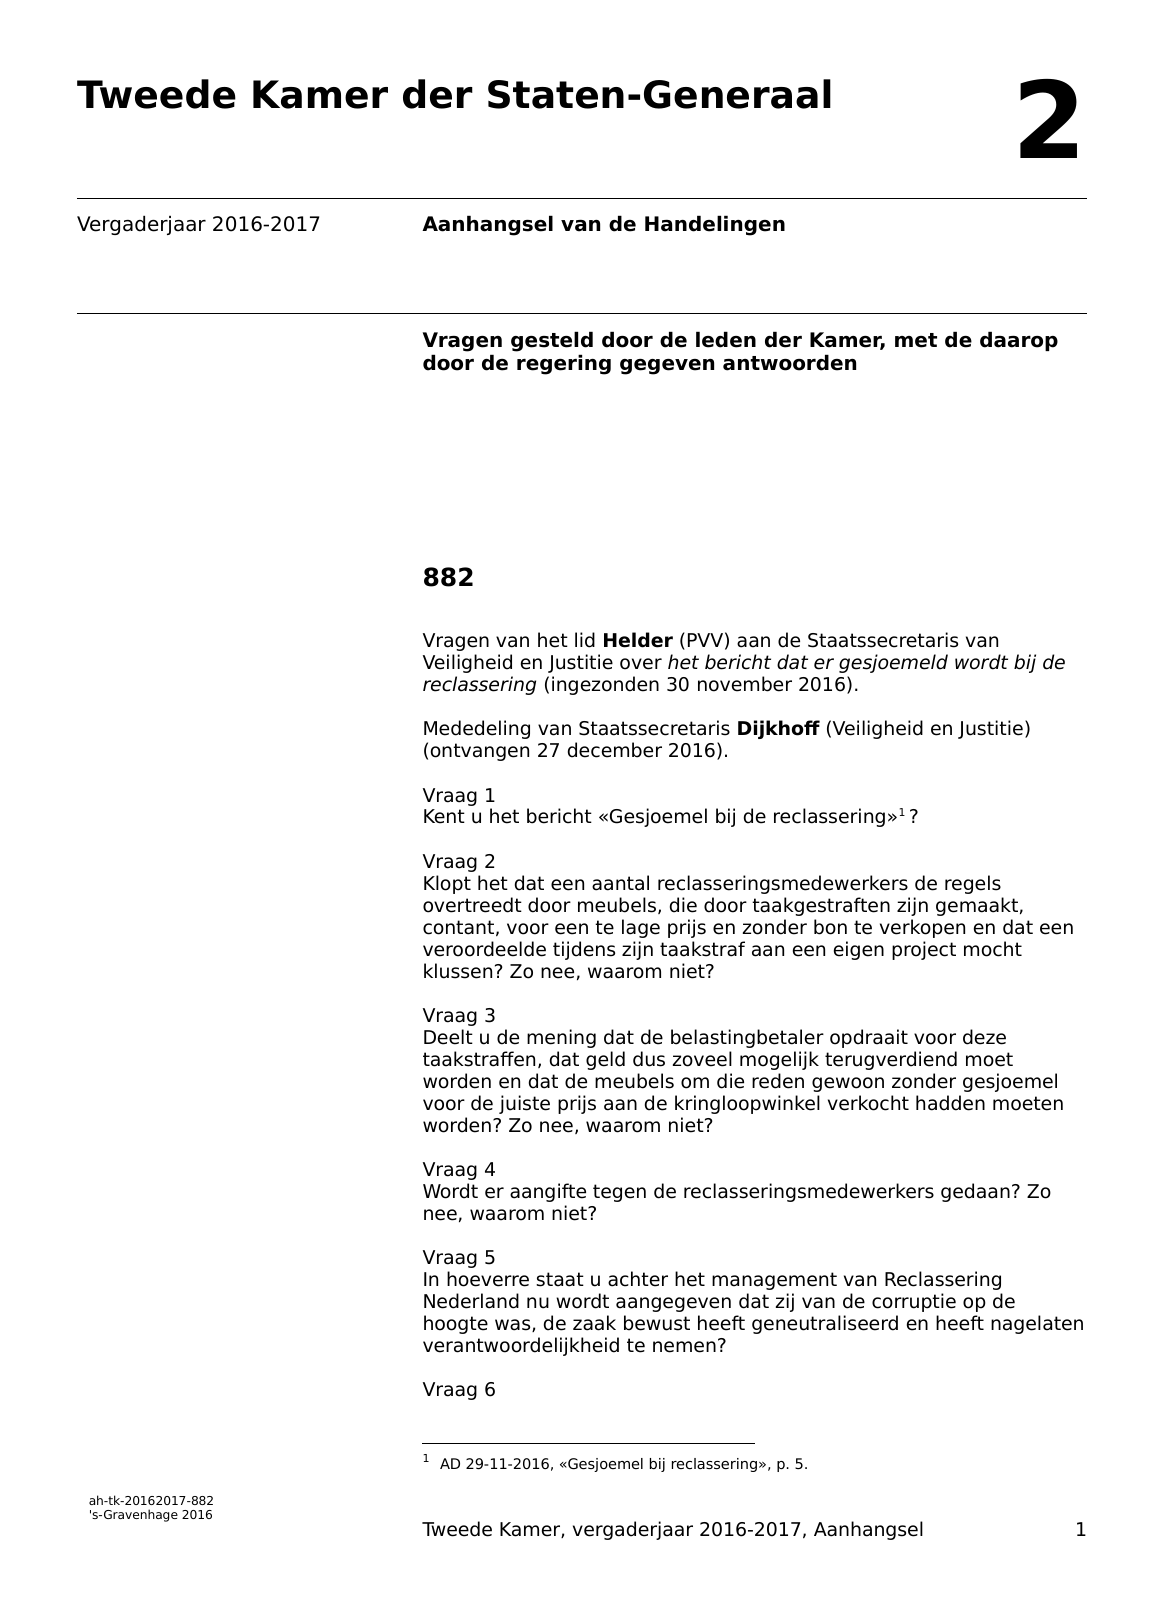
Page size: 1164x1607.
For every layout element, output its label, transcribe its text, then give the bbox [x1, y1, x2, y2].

text 882 [422, 563, 1087, 592]
text Wordt er aangifte tegen de reclasseringsmedewerkers gedaan? Zo nee, waarom niet? [422, 1181, 1087, 1225]
table_cell Aanhangsel van de Handelingen [422, 199, 1087, 313]
table_cell [77, 314, 422, 375]
text Klopt het dat een aantal reclasseringsmedewerkers de regels overtreedt door meubels, die door taakgestraften zijn gemaakt, contant, voor een te lage prijs en zonder bon te verkopen en dat een veroordeelde tijdens zijn taakstraf aan een eigen project mocht klussen? Zo nee, waarom niet? [422, 873, 1087, 982]
text Vraag 6 [422, 1379, 1087, 1401]
text ah-tk-20162017-882 [88, 1494, 323, 1508]
text Kent u het bericht «Gesjoemel bij de reclassering»? [422, 806, 1087, 828]
text Vragen van het lid Helder (PVV) aan de Staatssecretaris van Veiligheid en Justitie over het bericht dat er gesjoemeld wordt bij de reclassering (ingezonden 30 november 2016). [422, 630, 1087, 696]
text Vraag 2 [422, 851, 1087, 873]
text AD 29-11-2016, «Gesjoemel bij reclassering», p. 5. [422, 1452, 1087, 1474]
text Vraag 3 [422, 1005, 1087, 1027]
table_header 2 [886, 59, 1087, 198]
text 's-Gravenhage 2016 [88, 1508, 323, 1522]
text Deelt u de mening dat de belastingbetaler opdraait voor deze taakstraffen, dat geld dus zoveel mogelijk terugverdiend moet worden en dat de meubels om die reden gewoon zonder gesjoemel voor de juiste prijs aan de kringloopwinkel verkocht hadden moeten worden? Zo nee, waarom niet? [422, 1027, 1087, 1137]
table_cell Vergaderjaar 2016-2017 [77, 199, 422, 313]
text In hoeverre staat u achter het management van Reclassering Nederland nu wordt aangegeven dat zij van de corruptie op de hoogte was, de zaak bewust heeft geneutraliseerd en heeft nagelaten verantwoordelijkheid te nemen? [422, 1269, 1087, 1357]
table_header Tweede Kamer der Staten-Generaal [77, 59, 886, 198]
text Vraag 5 [422, 1247, 1087, 1269]
text Vraag 4 [422, 1159, 1087, 1181]
text Mededeling van Staatssecretaris Dijkhoff (Veiligheid en Justitie) (ontvangen 27 december 2016). [422, 718, 1087, 762]
text Vraag 1 [422, 784, 1087, 806]
table_cell Vragen gesteld door de leden der Kamer, met de daarop door de regering gegeven antwoorden [422, 314, 1087, 375]
